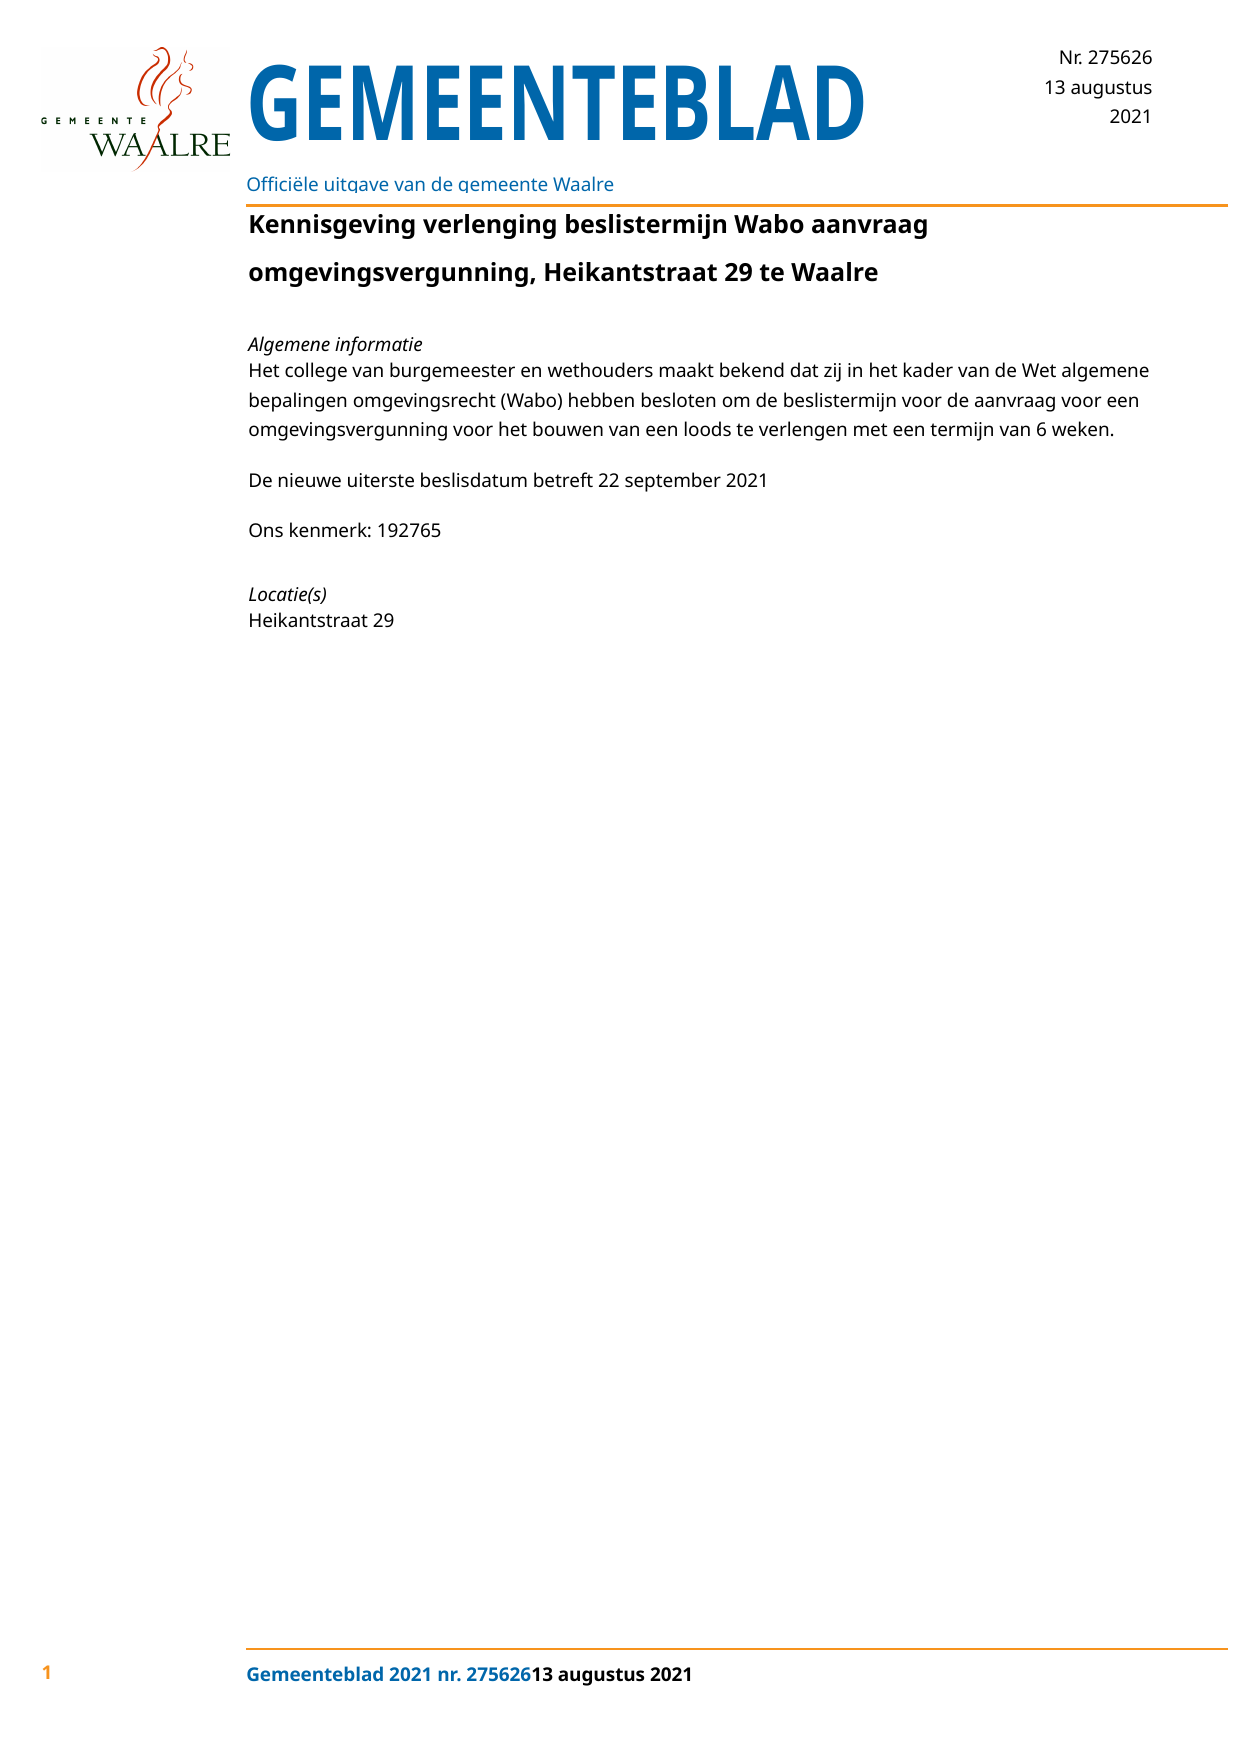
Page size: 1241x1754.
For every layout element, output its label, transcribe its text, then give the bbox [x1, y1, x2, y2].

text Heikantstraat 29 [248, 607, 1152, 633]
picture [41, 47, 231, 172]
text Kennisgeving verlenging beslistermijn Wabo aanvraag omgevingsvergunning, Heikantstraat 29 te Waalre [248, 207, 1152, 288]
text De nieuwe uiterste beslisdatum betreft 22 september 2021 [248, 467, 1152, 492]
text Het college van burgemeester en wethouders maakt bekend dat zij in het kader van de Wet algemene bepalingen omgevingsrecht (Wabo) hebben besloten om de beslistermijn voor de aanvraag voor een omgevingsvergunning voor het bouwen van een loods te verlengen met een termijn van 6 weken. [248, 357, 1152, 442]
text Ons kenmerk: 192765 [248, 517, 1152, 543]
text Locatie(s) [248, 581, 1152, 607]
text Algemene informatie [248, 331, 1152, 357]
